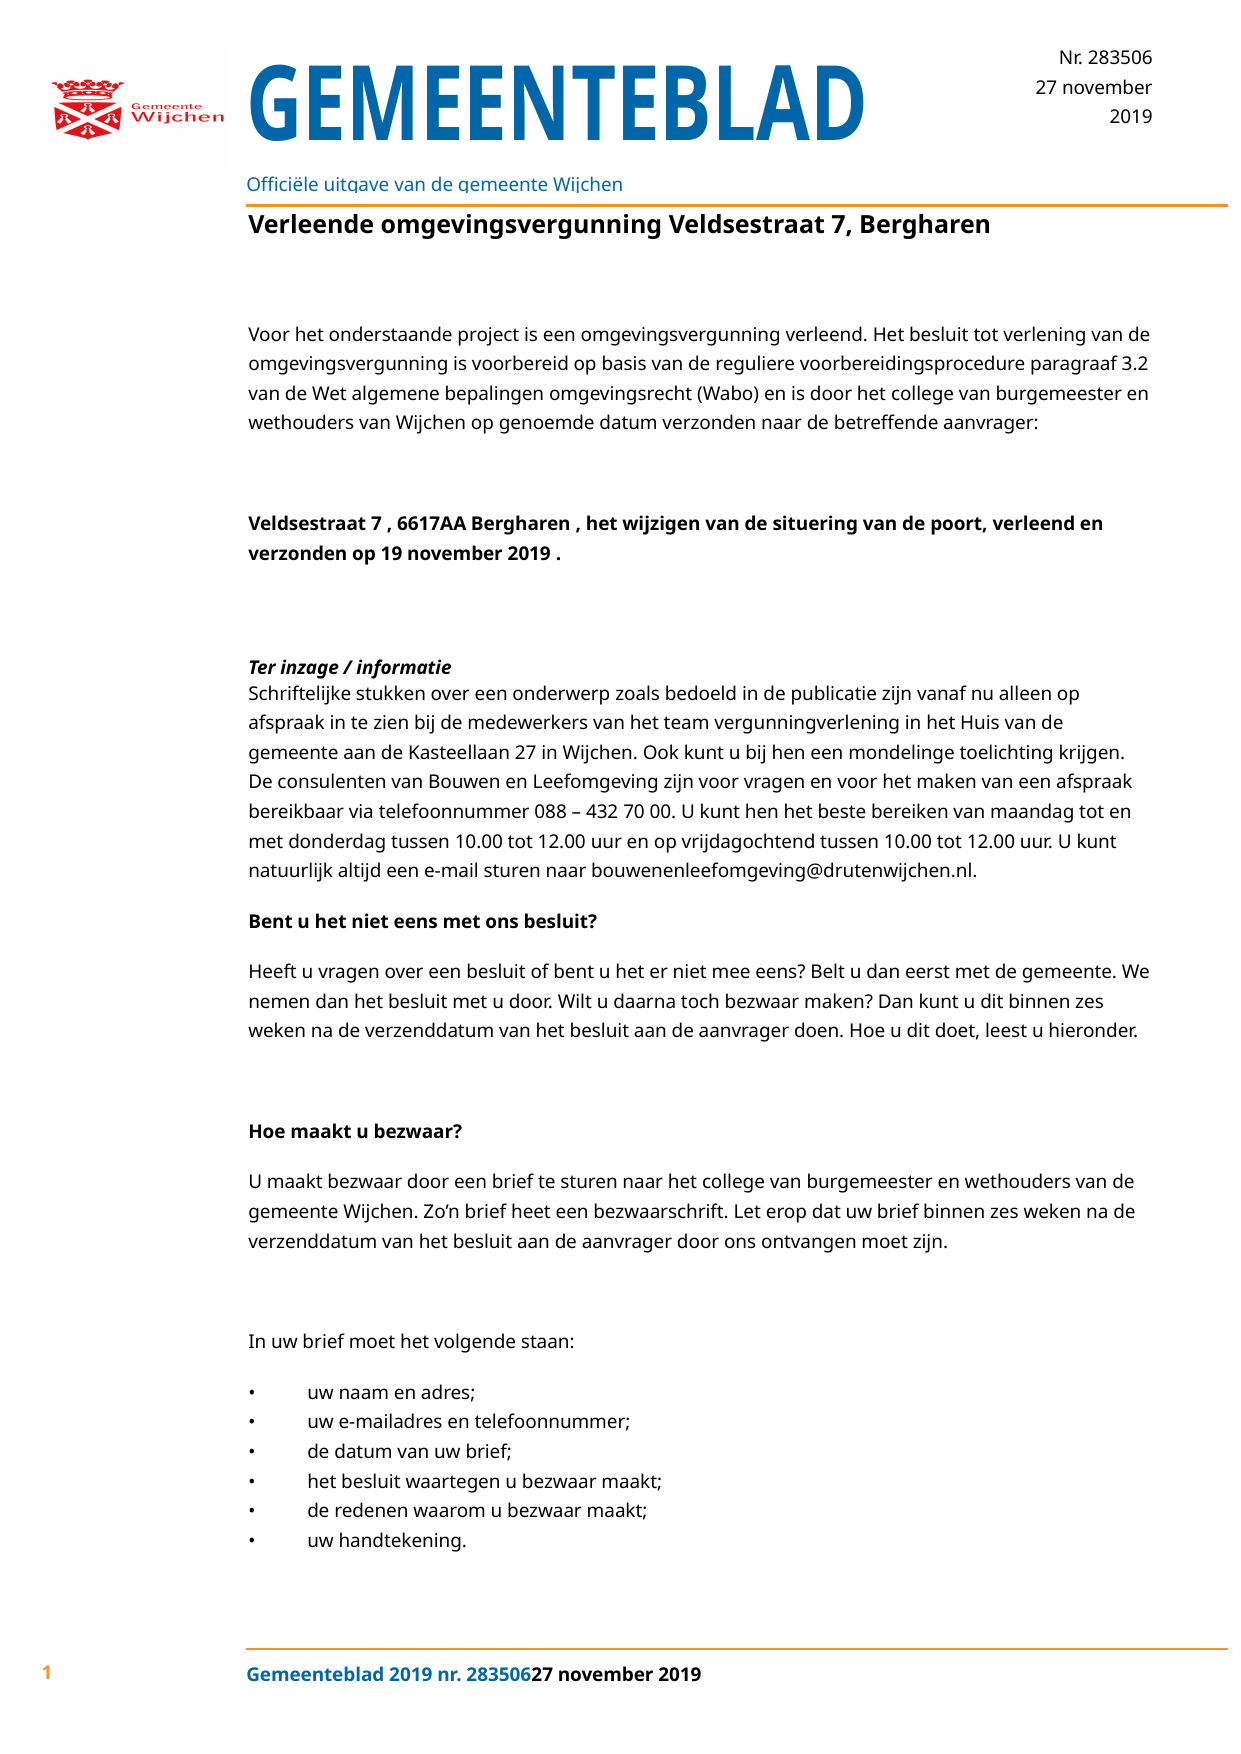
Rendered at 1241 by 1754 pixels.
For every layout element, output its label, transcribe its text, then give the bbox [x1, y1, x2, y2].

text Veldsestraat 7 , 6617AA Bergharen , het wijzigen van de situering van de poort, verleend en verzonden op 19 november 2019 . [248, 510, 1152, 566]
text Schriftelijke stukken over een onderwerp zoals bedoeld in de publicatie zijn vanaf nu alleen op afspraak in te zien bij de medewerkers van het team vergunningverlening in het Huis van de gemeente aan de Kasteellaan 27 in Wijchen. Ook kunt u bij hen een mondelinge toelichting krijgen. De consulenten van Bouwen en Leefomgeving zijn voor vragen en voor het maken van een afspraak bereikbaar via telefoonnummer 088 – 432 70 00. U kunt hen het beste bereiken van maandag tot en met donderdag tussen 10.00 tot 12.00 uur en op vrijdagochtend tussen 10.00 tot 12.00 uur. U kunt natuurlijk altijd een e-mail sturen naar bouwenenleefomgeving@drutenwijchen.nl. [248, 680, 1152, 883]
list uw e-mailadres en telefoonnummer; [248, 1409, 1152, 1434]
text Voor het onderstaande project is een omgevingsvergunning verleend. Het besluit tot verlening van de omgevingsvergunning is voorbereid op basis van de reguliere voorbereidingsprocedure paragraaf 3.2 van de Wet algemene bepalingen omgevingsrecht (Wabo) en is door het college van burgemeester en wethouders van Wijchen op genoemde datum verzonden naar de betreffende aanvrager: [248, 321, 1152, 435]
text Ter inzage / informatie [248, 654, 1152, 680]
picture [41, 47, 231, 172]
list uw handtekening. [248, 1527, 1152, 1553]
text In uw brief moet het volgende staan: [248, 1329, 1152, 1354]
text U maakt bezwaar door een brief te sturen naar het college van burgemeester en wethouders van de gemeente Wijchen. Zo’n brief heet een bezwaarschrift. Let erop dat uw brief binnen zes weken na de verzenddatum van het besluit aan de aanvrager door ons ontvangen moet zijn. [248, 1169, 1152, 1254]
text Verleende omgevingsvergunning Veldsestraat 7, Bergharen [248, 207, 1152, 241]
text Hoe maakt u bezwaar? [248, 1118, 1152, 1144]
list uw naam en adres; [248, 1379, 1152, 1405]
list het besluit waartegen u bezwaar maakt; [248, 1468, 1152, 1494]
text Bent u het niet eens met ons besluit? [248, 908, 1152, 934]
list de datum van uw brief; [248, 1438, 1152, 1464]
text Heeft u vragen over een besluit of bent u het er niet mee eens? Belt u dan eerst met de gemeente. We nemen dan het besluit met u door. Wilt u daarna toch bezwaar maken? Dan kunt u dit binnen zes weken na de verzenddatum van het besluit aan de aanvrager doen. Hoe u dit doet, leest u hieronder. [248, 958, 1152, 1043]
list de redenen waarom u bezwaar maakt; [248, 1497, 1152, 1523]
